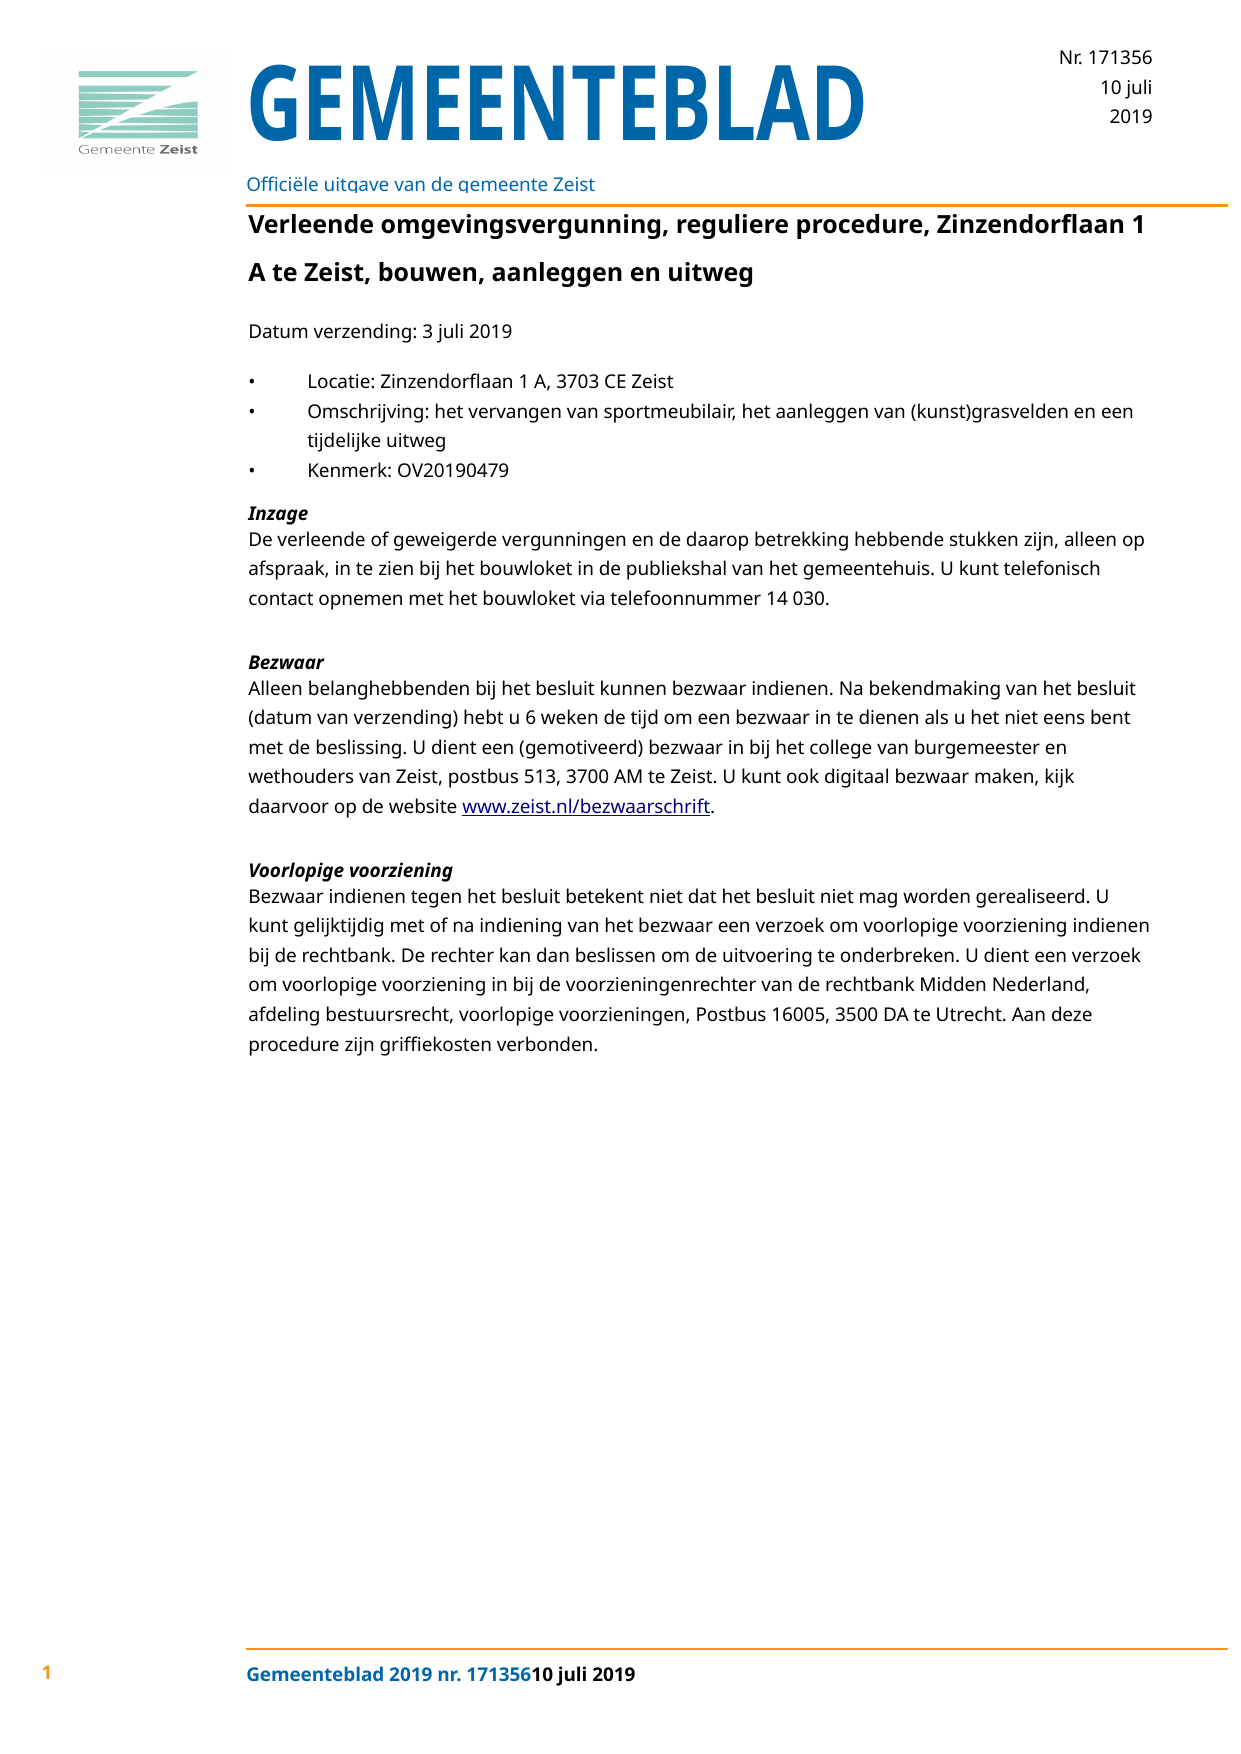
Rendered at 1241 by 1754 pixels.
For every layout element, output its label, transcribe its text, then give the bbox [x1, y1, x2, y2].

text Inzage [248, 500, 1152, 526]
text Voorlopige voorziening [248, 857, 1152, 883]
list Kenmerk: OV20190479 [248, 457, 1152, 483]
text Bezwaar indienen tegen het besluit betekent niet dat het besluit niet mag worden gerealiseerd. U kunt gelijktijdig met of na indiening van het bezwaar een verzoek om voorlopige voorziening indienen bij de rechtbank. De rechter kan dan beslissen om de uitvoering te onderbreken. U dient een verzoek om voorlopige voorziening in bij de voorzieningenrechter van de rechtbank Midden Nederland, afdeling bestuursrecht, voorlopige voorzieningen, Postbus 16005, 3500 DA te Utrecht. Aan deze procedure zijn griffiekosten verbonden. [248, 883, 1152, 1056]
list Omschrijving: het vervangen van sportmeubilair, het aanleggen van (kunst)grasvelden en een tijdelijke uitweg [248, 398, 1152, 453]
text De verleende of geweigerde vergunningen en de daarop betrekking hebbende stukken zijn, alleen op afspraak, in te zien bij het bouwloket in de publiekshal van het gemeentehuis. U kunt telefonisch contact opnemen met het bouwloket via telefoonnummer 14 030. [248, 526, 1152, 611]
text Alleen belanghebbenden bij het besluit kunnen bezwaar indienen. Na bekendmaking van het besluit (datum van verzending) hebt u 6 weken de tijd om een bezwaar in te dienen als u het niet eens bent met de beslissing. U dient een (gemotiveerd) bezwaar in bij het college van burgemeester en wethouders van Zeist, postbus 513, 3700 AM te Zeist. U kunt ook digitaal bezwaar maken, kijk daarvoor op de website www.zeist.nl/bezwaarschrift. [248, 675, 1152, 819]
text Datum verzending: 3 juli 2019 [248, 318, 1152, 344]
picture [41, 47, 231, 172]
list Locatie: Zinzendorflaan 1 A, 3703 CE Zeist [248, 368, 1152, 394]
text Verleende omgevingsvergunning, reguliere procedure, Zinzendorflaan 1 A te Zeist, bouwen, aanleggen en uitweg [248, 207, 1152, 288]
text Bezwaar [248, 649, 1152, 675]
